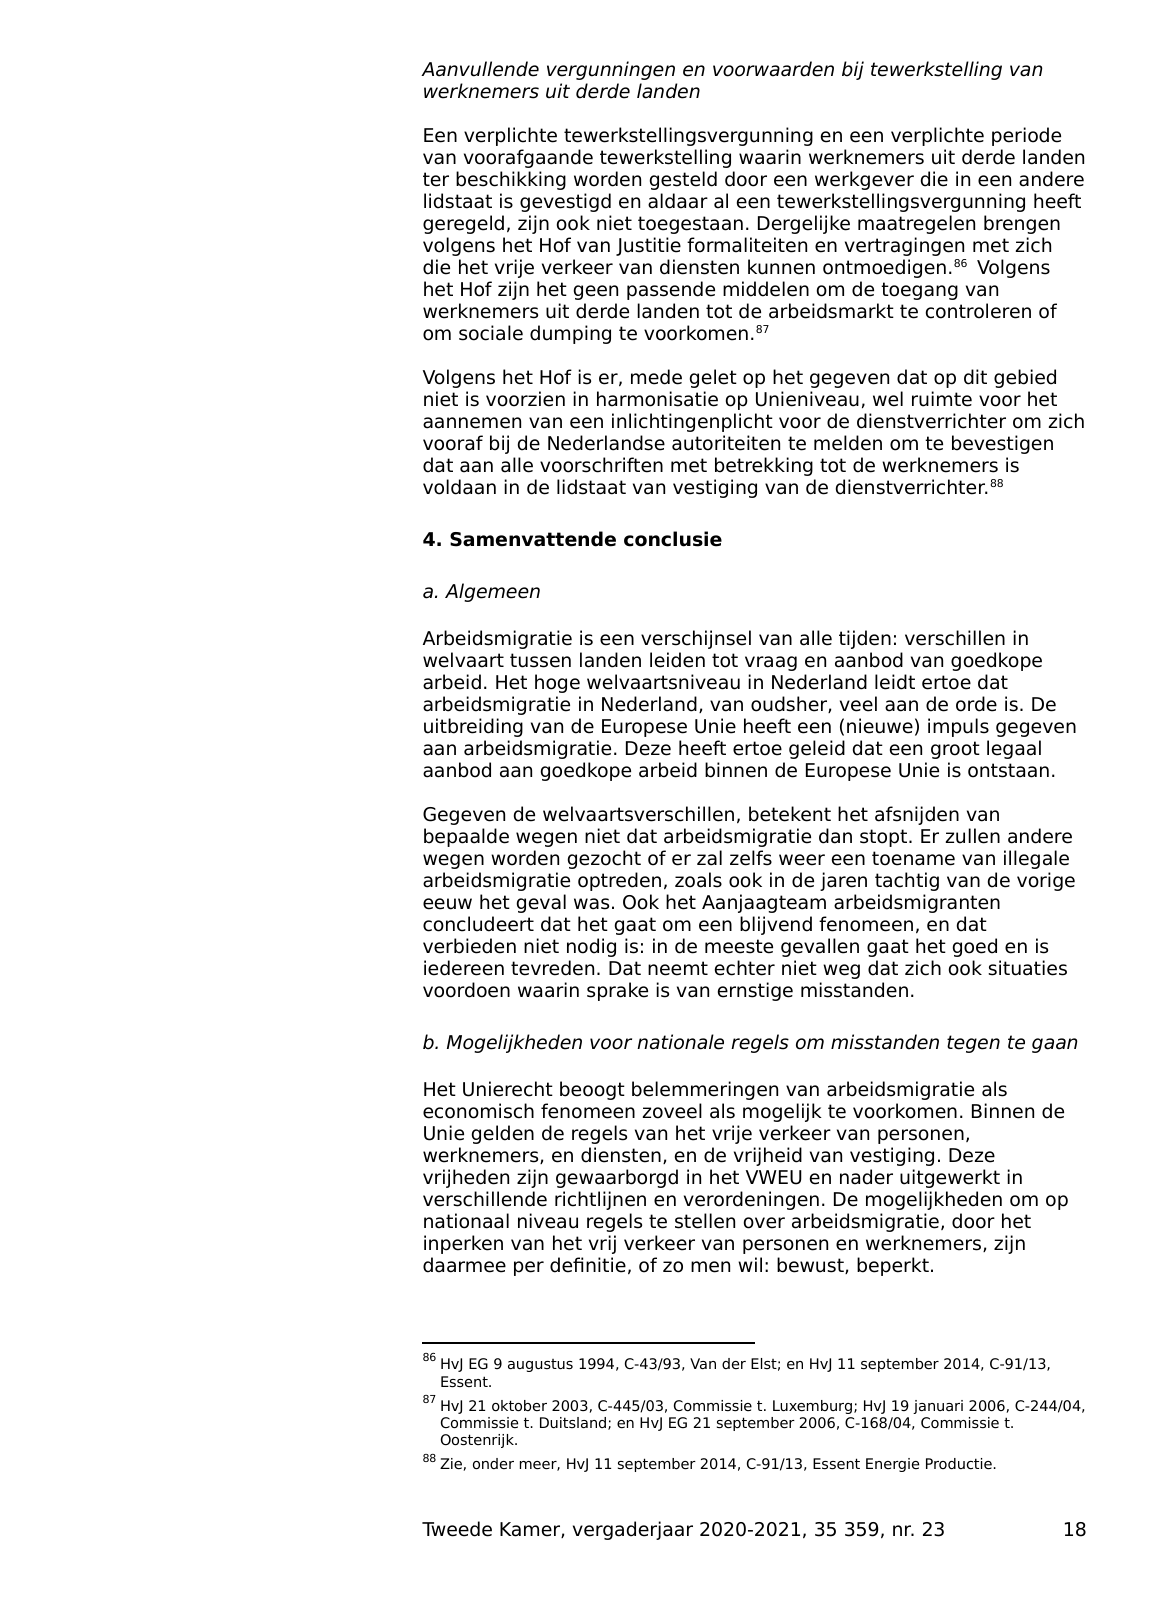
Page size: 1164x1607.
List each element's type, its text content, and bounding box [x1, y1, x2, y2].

text HvJ EG 9 augustus 1994, C-43/93, Van der Elst; en HvJ 11 september 2014, C-91/13, Essent. [422, 1352, 1087, 1391]
text Volgens het Hof is er, mede gelet op het gegeven dat op dit gebied niet is voorzien in harmonisatie op Unieniveau, wel ruimte voor het aannemen van een inlichtingenplicht voor de dienstverrichter om zich vooraf bij de Nederlandse autoriteiten te melden om te bevestigen dat aan alle voorschriften met betrekking tot de werknemers is voldaan in de lidstaat van vestiging van de dienstverrichter. [422, 367, 1087, 499]
subtitle b. Mogelijkheden voor nationale regels om misstanden tegen te gaan [422, 1032, 1087, 1054]
text Het Unierecht beoogt belemmeringen van arbeidsmigratie als economisch fenomeen zoveel als mogelijk te voorkomen. Binnen de Unie gelden de regels van het vrije verkeer van personen, werknemers, en diensten, en de vrijheid van vestiging. Deze vrijheden zijn gewaarborgd in het VWEU en nader uitgewerkt in verschillende richtlijnen en verordeningen. De mogelijkheden om op nationaal niveau regels te stellen over arbeidsmigratie, door het inperken van het vrij verkeer van personen en werknemers, zijn daarmee per definitie, of zo men wil: bewust, beperkt. [422, 1079, 1087, 1277]
text Gegeven de welvaartsverschillen, betekent het afsnijden van bepaalde wegen niet dat arbeidsmigratie dan stopt. Er zullen andere wegen worden gezocht of er zal zelfs weer een toename van illegale arbeidsmigratie optreden, zoals ook in de jaren tachtig van de vorige eeuw het geval was. Ook het Aanjaagteam arbeidsmigranten concludeert dat het gaat om een blijvend fenomeen, en dat verbieden niet nodig is: in de meeste gevallen gaat het goed en is iedereen tevreden. Dat neemt echter niet weg dat zich ook situaties voordoen waarin sprake is van ernstige misstanden. [422, 804, 1087, 1002]
text Een verplichte tewerkstellingsvergunning en een verplichte periode van voorafgaande tewerkstelling waarin werknemers uit derde landen ter beschikking worden gesteld door een werkgever die in een andere lidstaat is gevestigd en aldaar al een tewerkstellingsvergunning heeft geregeld, zijn ook niet toegestaan. Dergelijke maatregelen brengen volgens het Hof van Justitie formaliteiten en vertragingen met zich die het vrije verkeer van diensten kunnen ontmoedigen. Volgens het Hof zijn het geen passende middelen om de toegang van werknemers uit derde landen tot de arbeidsmarkt te controleren of om sociale dumping te voorkomen. [422, 125, 1087, 345]
text Arbeidsmigratie is een verschijnsel van alle tijden: verschillen in welvaart tussen landen leiden tot vraag en aanbod van goedkope arbeid. Het hoge welvaartsniveau in Nederland leidt ertoe dat arbeidsmigratie in Nederland, van oudsher, veel aan de orde is. De uitbreiding van de Europese Unie heeft een (nieuwe) impuls gegeven aan arbeidsmigratie. Deze heeft ertoe geleid dat een groot legaal aanbod aan goedkope arbeid binnen de Europese Unie is ontstaan. [422, 628, 1087, 782]
text Zie, onder meer, HvJ 11 september 2014, C-91/13, Essent Energie Productie. [422, 1452, 1087, 1474]
subtitle 4. Samenvattende conclusie [422, 529, 1087, 551]
subtitle a. Algemeen [422, 581, 1087, 603]
text HvJ 21 oktober 2003, C-445/03, Commissie t. Luxemburg; HvJ 19 januari 2006, C-244/04, Commissie t. Duitsland; en HvJ EG 21 september 2006, C-168/04, Commissie t. Oostenrijk. [422, 1393, 1087, 1449]
subtitle Aanvullende vergunningen en voorwaarden bij tewerkstelling van werknemers uit derde landen [422, 59, 1087, 103]
